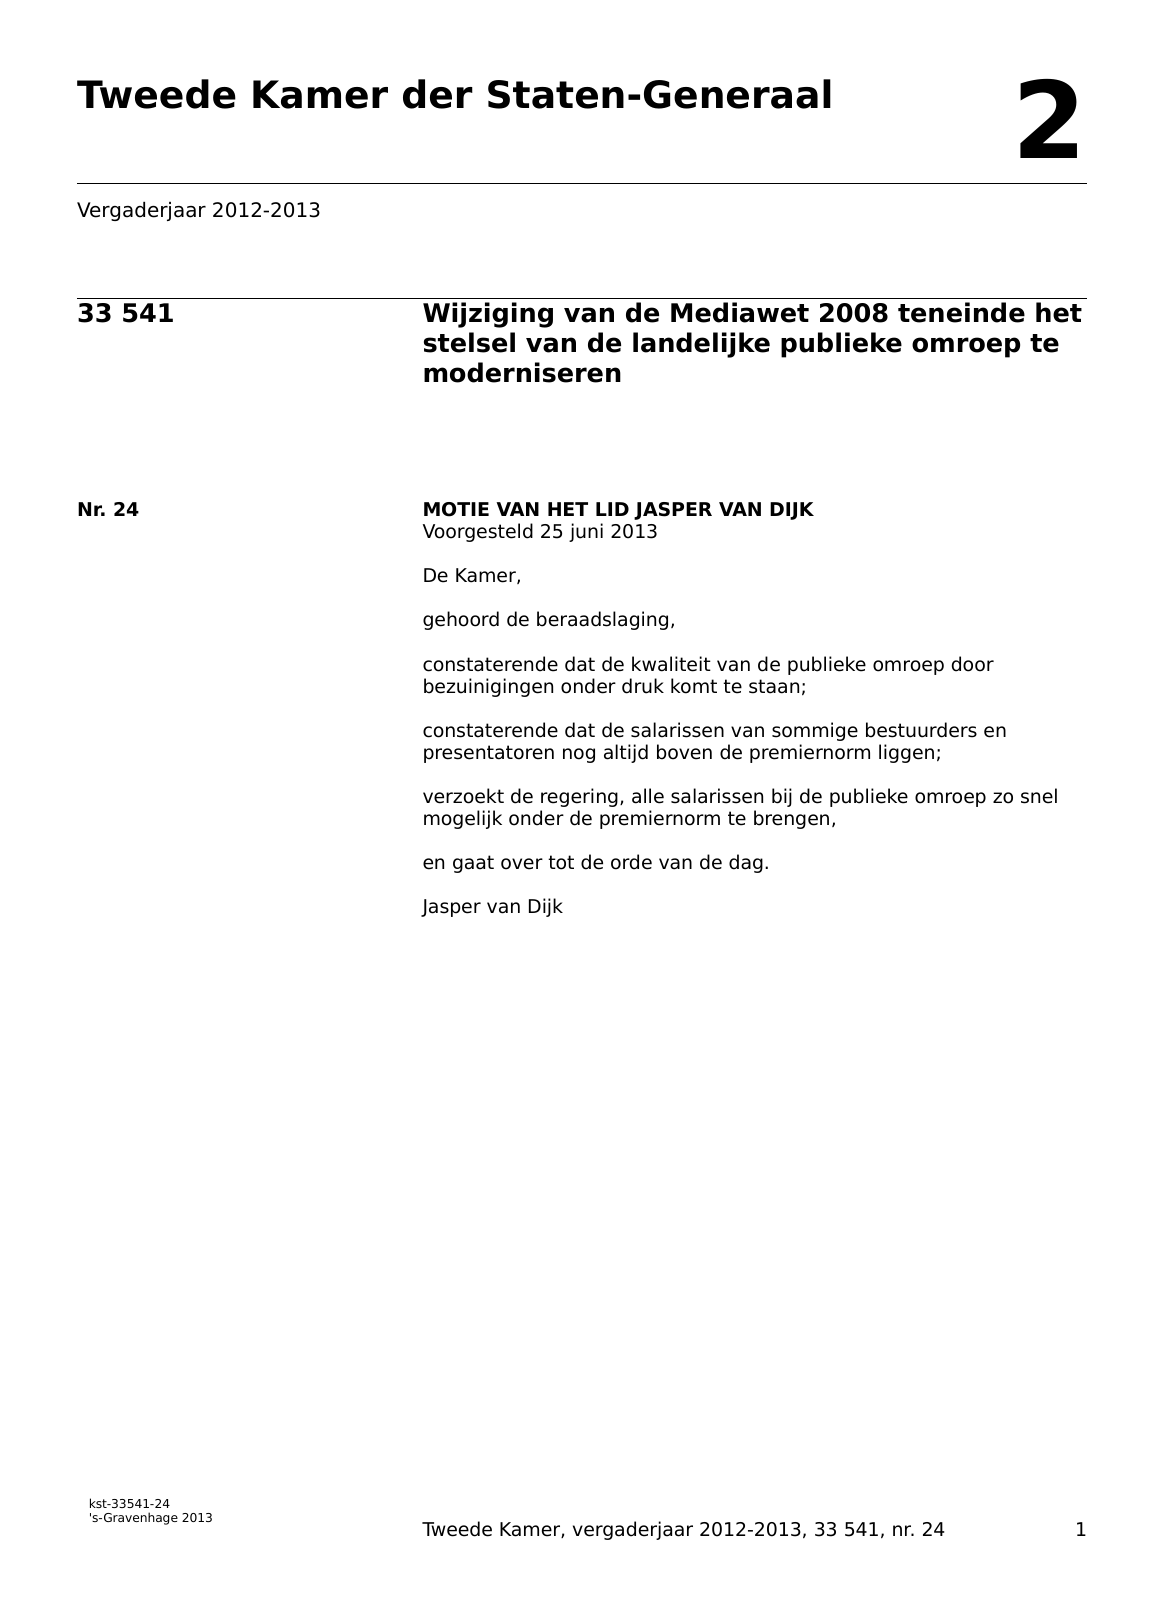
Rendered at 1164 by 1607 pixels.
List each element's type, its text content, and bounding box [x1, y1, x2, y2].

text constaterende dat de kwaliteit van de publieke omroep door bezuinigingen onder druk komt te staan; [422, 653, 1087, 697]
text 's-Gravenhage 2013 [88, 1511, 323, 1525]
text kst-33541-24 [88, 1497, 323, 1511]
subtitle 33 541 Wijziging van de Mediawet 2008 teneinde het stelsel van de landelijke publieke omroep te moderniseren [77, 299, 1087, 388]
text gehoord de beraadslaging, [422, 609, 1087, 631]
text constaterende dat de salarissen van sommige bestuurders en presentatoren nog altijd boven de premiernorm liggen; [422, 720, 1087, 764]
text en gaat over tot de orde van de dag. [422, 852, 1087, 874]
subtitle Nr. 24 MOTIE VAN HET LID JASPER VAN DIJK [77, 499, 1087, 521]
table_header 2 [886, 59, 1087, 183]
text Jasper van Dijk [422, 896, 1087, 918]
text De Kamer, [422, 565, 1087, 587]
text Voorgesteld 25 juni 2013 [422, 521, 1087, 543]
text verzoekt de regering, alle salarissen bij de publieke omroep zo snel mogelijk onder de premiernorm te brengen, [422, 786, 1087, 830]
table_cell Vergaderjaar 2012-2013 [77, 184, 1087, 298]
table_header Tweede Kamer der Staten-Generaal [77, 59, 886, 183]
